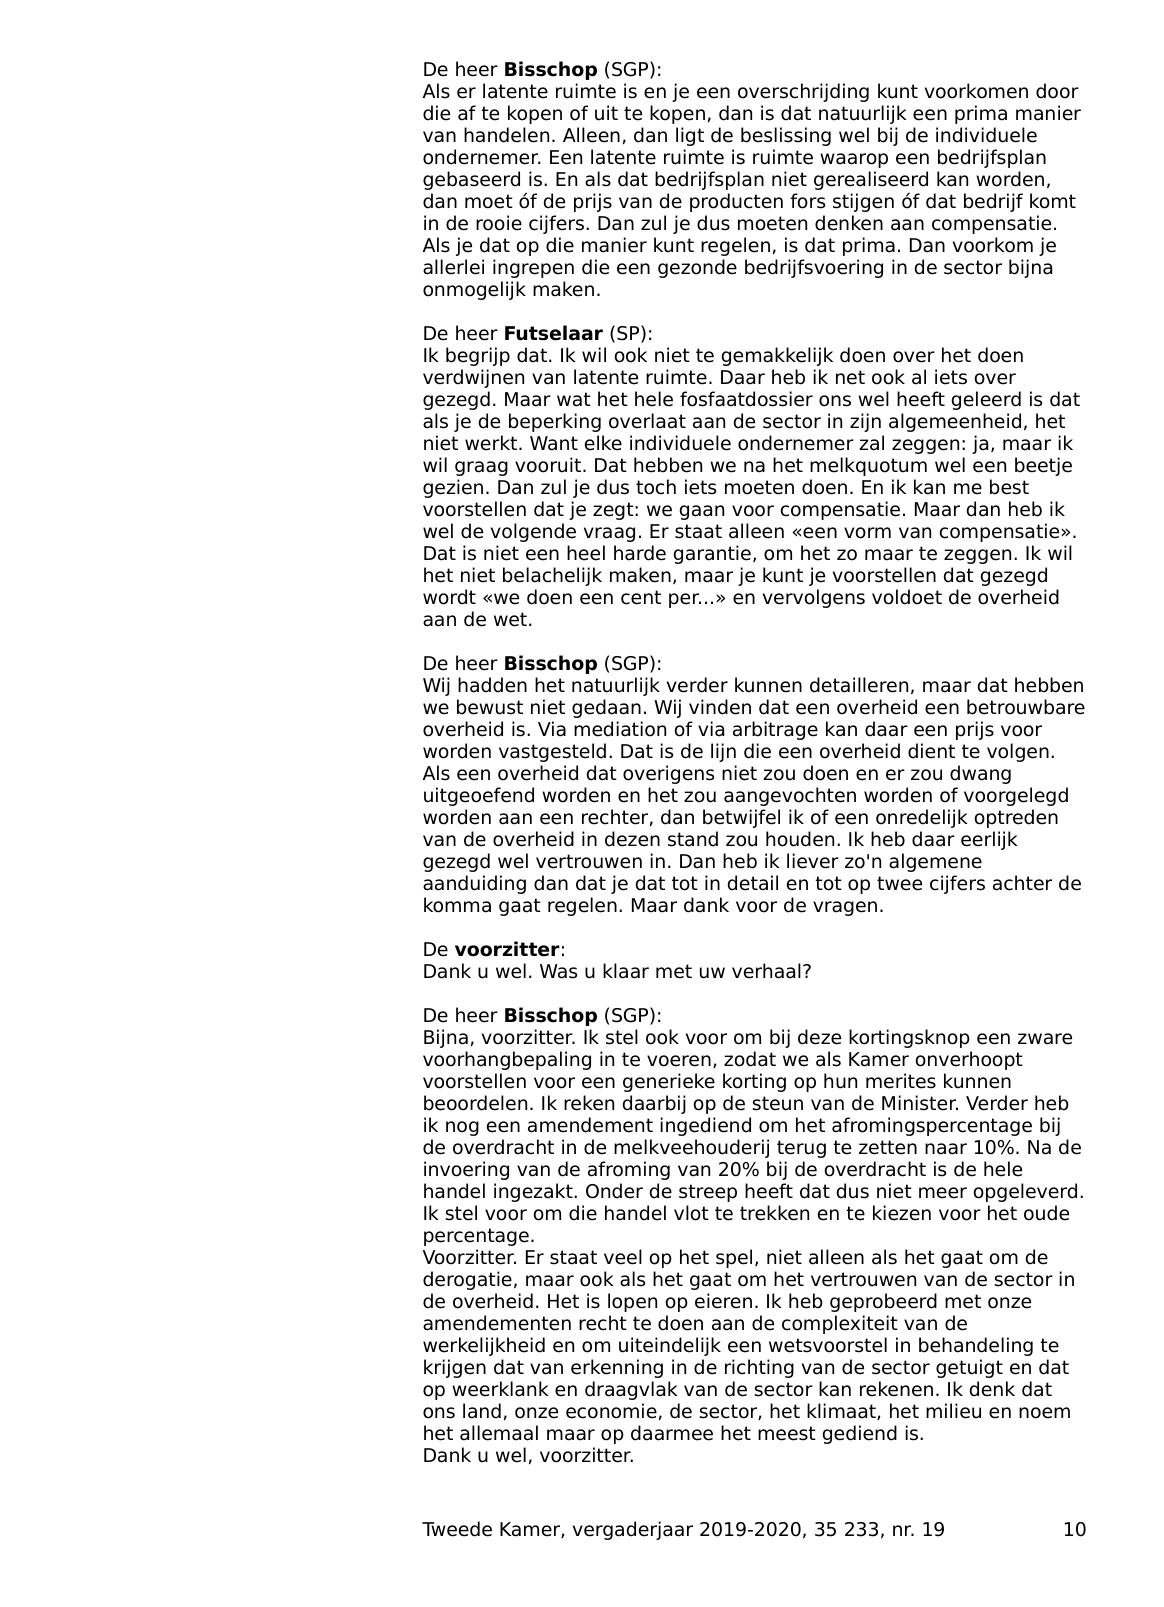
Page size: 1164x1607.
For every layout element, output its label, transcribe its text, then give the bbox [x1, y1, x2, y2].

text Voorzitter. Er staat veel op het spel, niet alleen als het gaat om de derogatie, maar ook als het gaat om het vertrouwen van de sector in de overheid. Het is lopen op eieren. Ik heb geprobeerd met onze amendementen recht te doen aan de complexiteit van de werkelijkheid en om uiteindelijk een wetsvoorstel in behandeling te krijgen dat van erkenning in de richting van de sector getuigt en dat op weerklank en draagvlak van de sector kan rekenen. Ik denk dat ons land, onze economie, de sector, het klimaat, het milieu en noem het allemaal maar op daarmee het meest gediend is. [422, 1247, 1087, 1444]
text Dank u wel. Was u klaar met uw verhaal? [422, 961, 1087, 983]
text Ik begrijp dat. Ik wil ook niet te gemakkelijk doen over het doen verdwijnen van latente ruimte. Daar heb ik net ook al iets over gezegd. Maar wat het hele fosfaatdossier ons wel heeft geleerd is dat als je de beperking overlaat aan de sector in zijn algemeenheid, het niet werkt. Want elke individuele ondernemer zal zeggen: ja, maar ik wil graag vooruit. Dat hebben we na het melkquotum wel een beetje gezien. Dan zul je dus toch iets moeten doen. En ik kan me best voorstellen dat je zegt: we gaan voor compensatie. Maar dan heb ik wel de volgende vraag. Er staat alleen «een vorm van compensatie». Dat is niet een heel harde garantie, om het zo maar te zeggen. Ik wil het niet belachelijk maken, maar je kunt je voorstellen dat gezegd wordt «we doen een cent per...» en vervolgens voldoet de overheid aan de wet. [422, 345, 1087, 631]
text Dank u wel, voorzitter. [422, 1444, 1087, 1467]
text De heer Futselaar (SP): [422, 323, 1087, 345]
text De heer Bisschop (SGP): [422, 1005, 1087, 1027]
text Als er latente ruimte is en je een overschrijding kunt voorkomen door die af te kopen of uit te kopen, dan is dat natuurlijk een prima manier van handelen. Alleen, dan ligt de beslissing wel bij de individuele ondernemer. Een latente ruimte is ruimte waarop een bedrijfsplan gebaseerd is. En als dat bedrijfsplan niet gerealiseerd kan worden, dan moet óf de prijs van de producten fors stijgen óf dat bedrijf komt in de rooie cijfers. Dan zul je dus moeten denken aan compensatie. Als je dat op die manier kunt regelen, is dat prima. Dan voorkom je allerlei ingrepen die een gezonde bedrijfsvoering in de sector bijna onmogelijk maken. [422, 81, 1087, 301]
text De heer Bisschop (SGP): [422, 653, 1087, 675]
text Wij hadden het natuurlijk verder kunnen detailleren, maar dat hebben we bewust niet gedaan. Wij vinden dat een overheid een betrouwbare overheid is. Via mediation of via arbitrage kan daar een prijs voor worden vastgesteld. Dat is de lijn die een overheid dient te volgen. Als een overheid dat overigens niet zou doen en er zou dwang uitgeoefend worden en het zou aangevochten worden of voorgelegd worden aan een rechter, dan betwijfel ik of een onredelijk optreden van de overheid in dezen stand zou houden. Ik heb daar eerlijk gezegd wel vertrouwen in. Dan heb ik liever zo'n algemene aanduiding dan dat je dat tot in detail en tot op twee cijfers achter de komma gaat regelen. Maar dank voor de vragen. [422, 675, 1087, 917]
text De heer Bisschop (SGP): [422, 59, 1087, 81]
text Bijna, voorzitter. Ik stel ook voor om bij deze kortingsknop een zware voorhangbepaling in te voeren, zodat we als Kamer onverhoopt voorstellen voor een generieke korting op hun merites kunnen beoordelen. Ik reken daarbij op de steun van de Minister. Verder heb ik nog een amendement ingediend om het afromingspercentage bij de overdracht in de melkveehouderij terug te zetten naar 10%. Na de invoering van de afroming van 20% bij de overdracht is de hele handel ingezakt. Onder de streep heeft dat dus niet meer opgeleverd. Ik stel voor om die handel vlot te trekken en te kiezen voor het oude percentage. [422, 1027, 1087, 1247]
text De voorzitter: [422, 939, 1087, 961]
